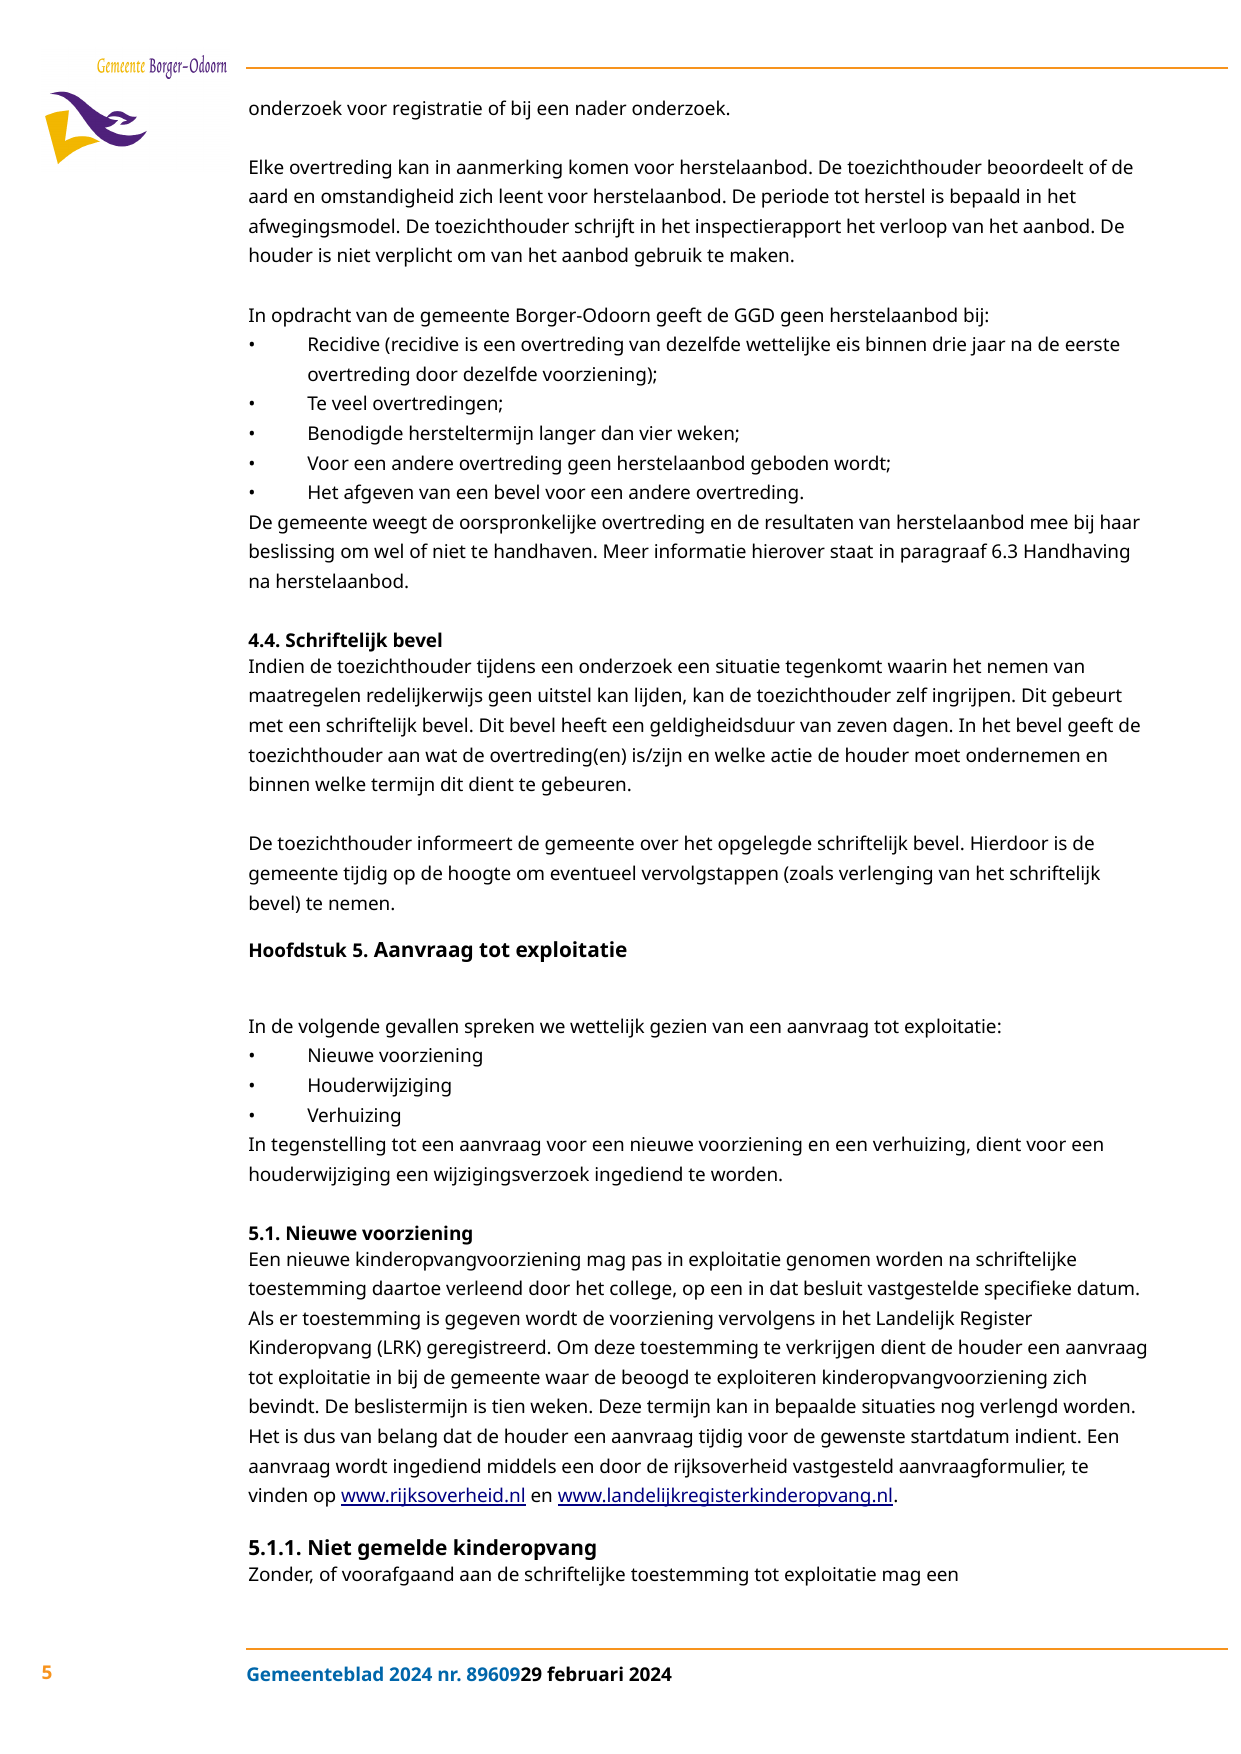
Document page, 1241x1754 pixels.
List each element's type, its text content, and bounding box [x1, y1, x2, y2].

text In tegenstelling tot een aanvraag voor een nieuwe voorziening en een verhuizing, dient voor een houderwijziging een wijzigingsverzoek ingediend te worden. [248, 1131, 1152, 1187]
text De gemeente weegt de oorspronkelijke overtreding en de resultaten van herstelaanbod mee bij haar beslissing om wel of niet te handhaven. Meer informatie hierover staat in paragraaf 6.3 Handhaving na herstelaanbod. [248, 509, 1152, 594]
text In opdracht van de gemeente Borger-Odoorn geeft de GGD geen herstelaanbod bij: [248, 302, 1152, 328]
text In de volgende gevallen spreken we wettelijk gezien van een aanvraag tot exploitatie: [248, 1013, 1152, 1039]
text Zonder, of voorafgaand aan de schriftelijke toestemming tot exploitatie mag een [248, 1561, 1152, 1587]
list Voor een andere overtreding geen herstelaanbod geboden wordt; [248, 450, 1152, 476]
text onderzoek voor registratie of bij een nader onderzoek. [248, 95, 1152, 121]
text 5.1. Nieuwe voorziening [248, 1220, 1152, 1246]
list Benodigde hersteltermijn langer dan vier weken; [248, 420, 1152, 446]
text 4.4. Schriftelijk bevel [248, 627, 1152, 653]
text Indien de toezichthouder tijdens een onderzoek een situatie tegenkomt waarin het nemen van maatregelen redelijkerwijs geen uitstel kan lijden, kan de toezichthouder zelf ingrijpen. Dit gebeurt met een schriftelijk bevel. Dit bevel heeft een geldigheidsduur van zeven dagen. In het bevel geeft de toezichthouder aan wat de overtreding(en) is/zijn en welke actie de houder moet ondernemen en binnen welke termijn dit dient te gebeuren. [248, 653, 1152, 797]
text De toezichthouder informeert de gemeente over het opgelegde schriftelijk bevel. Hierdoor is de gemeente tijdig op de hoogte om eventueel vervolgstappen (zoals verlenging van het schriftelijk bevel) te nemen. [248, 831, 1152, 915]
list Recidive (recidive is een overtreding van dezelfde wettelijke eis binnen drie jaar na de eerste overtreding door dezelfde voorziening); [248, 331, 1152, 387]
list Houderwijziging [248, 1072, 1152, 1098]
text Elke overtreding kan in aanmerking komen voor herstelaanbod. De toezichthouder beoordeelt of de aard en omstandigheid zich leent voor herstelaanbod. De periode tot herstel is bepaald in het afwegingsmodel. De toezichthouder schrijft in het inspectierapport het verloop van het aanbod. De houder is niet verplicht om van het aanbod gebruik te maken. [248, 154, 1152, 268]
text Hoofdstuk 5. Aanvraag tot exploitatie [248, 935, 1152, 964]
text 5.1.1. Niet gemelde kinderopvang [248, 1533, 1152, 1561]
list Verhuizing [248, 1102, 1152, 1127]
list Het afgeven van een bevel voor een andere overtreding. [248, 479, 1152, 505]
list Nieuwe voorziening [248, 1043, 1152, 1068]
picture [41, 47, 231, 172]
list Te veel overtredingen; [248, 391, 1152, 416]
text Een nieuwe kinderopvangvoorziening mag pas in exploitatie genomen worden na schriftelijke toestemming daartoe verleend door het college, op een in dat besluit vastgestelde specifieke datum. Als er toestemming is gegeven wordt de voorziening vervolgens in het Landelijk Register Kinderopvang (LRK) geregistreerd. Om deze toestemming te verkrijgen dient de houder een aanvraag tot exploitatie in bij de gemeente waar de beoogd te exploiteren kinderopvangvoorziening zich bevindt. De beslistermijn is tien weken. Deze termijn kan in bepaalde situaties nog verlengd worden. Het is dus van belang dat de houder een aanvraag tijdig voor de gewenste startdatum indient. Een aanvraag wordt ingediend middels een door de rijksoverheid vastgesteld aanvraagformulier, te vinden op www.rijksoverheid.nl en www.landelijkregisterkinderopvang.nl. [248, 1246, 1152, 1508]
